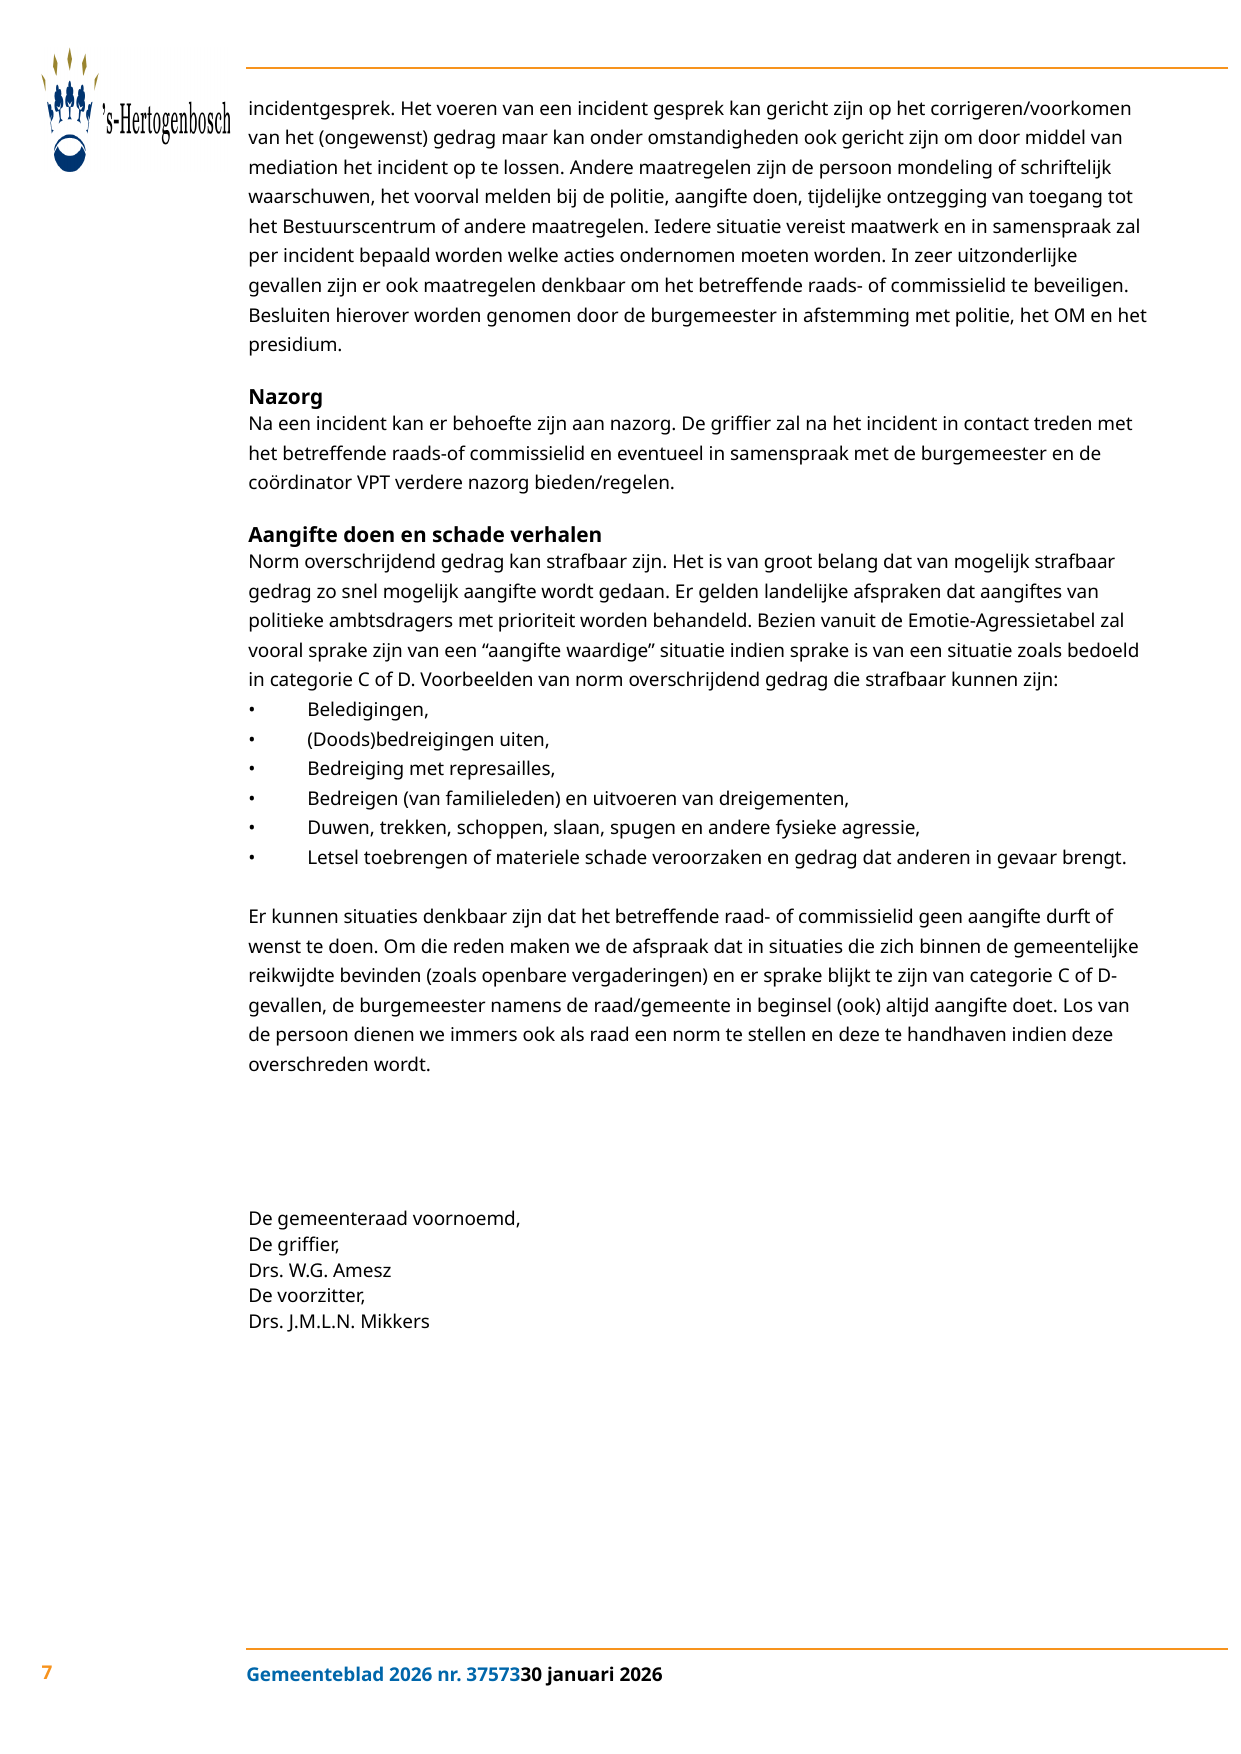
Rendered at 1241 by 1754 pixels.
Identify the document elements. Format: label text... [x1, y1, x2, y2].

text Aangifte doen en schade verhalen [248, 520, 1152, 548]
list Bedreiging met represailles, [248, 755, 1152, 781]
text incidentgesprek. Het voeren van een incident gesprek kan gericht zijn op het corrigeren/voorkomen van het (ongewenst) gedrag maar kan onder omstandigheden ook gericht zijn om door middel van mediation het incident op te lossen. Andere maatregelen zijn de persoon mondeling of schriftelijk waarschuwen, het voorval melden bij de politie, aangifte doen, tijdelijke ontzegging van toegang tot het Bestuurscentrum of andere maatregelen. Iedere situatie vereist maatwerk en in samenspraak zal per incident bepaald worden welke acties ondernomen moeten worden. In zeer uitzonderlijke gevallen zijn er ook maatregelen denkbaar om het betreffende raads- of commissielid te beveiligen. Besluiten hierover worden genomen door de burgemeester in afstemming met politie, het OM en het presidium. [248, 95, 1152, 357]
list (Doods)bedreigingen uiten, [248, 726, 1152, 752]
list Beledigingen, [248, 696, 1152, 722]
picture [41, 47, 231, 172]
text De griffier, [248, 1231, 1152, 1257]
text Er kunnen situaties denkbaar zijn dat het betreffende raad- of commissielid geen aangifte durft of wenst te doen. Om die reden maken we de afspraak dat in situaties die zich binnen de gemeentelijke reikwijdte bevinden (zoals openbare vergaderingen) en er sprake blijkt te zijn van categorie C of D-gevallen, de burgemeester namens de raad/gemeente in beginsel (ook) altijd aangifte doet. Los van de persoon dienen we immers ook als raad een norm te stellen en deze te handhaven indien deze overschreden wordt. [248, 903, 1152, 1077]
text De gemeenteraad voornoemd, [248, 1205, 1152, 1231]
text Drs. J.M.L.N. Mikkers [248, 1308, 1152, 1334]
text De voorzitter, [248, 1282, 1152, 1308]
text Drs. W.G. Amesz [248, 1257, 1152, 1282]
text Na een incident kan er behoefte zijn aan nazorg. De griffier zal na het incident in contact treden met het betreffende raads-of commissielid en eventueel in samenspraak met de burgemeester en de coördinator VPT verdere nazorg bieden/regelen. [248, 410, 1152, 495]
list Duwen, trekken, schoppen, slaan, spugen en andere fysieke agressie, [248, 814, 1152, 840]
list Letsel toebrengen of materiele schade veroorzaken en gedrag dat anderen in gevaar brengt. [248, 844, 1152, 870]
list Bedreigen (van familieleden) en uitvoeren van dreigementen, [248, 785, 1152, 811]
text Nazorg [248, 382, 1152, 410]
text Norm overschrijdend gedrag kan strafbaar zijn. Het is van groot belang dat van mogelijk strafbaar gedrag zo snel mogelijk aangifte wordt gedaan. Er gelden landelijke afspraken dat aangiftes van politieke ambtsdragers met prioriteit worden behandeld. Bezien vanuit de Emotie-Agressietabel zal vooral sprake zijn van een “aangifte waardige” situatie indien sprake is van een situatie zoals bedoeld in categorie C of D. Voorbeelden van norm overschrijdend gedrag die strafbaar kunnen zijn: [248, 548, 1152, 692]
